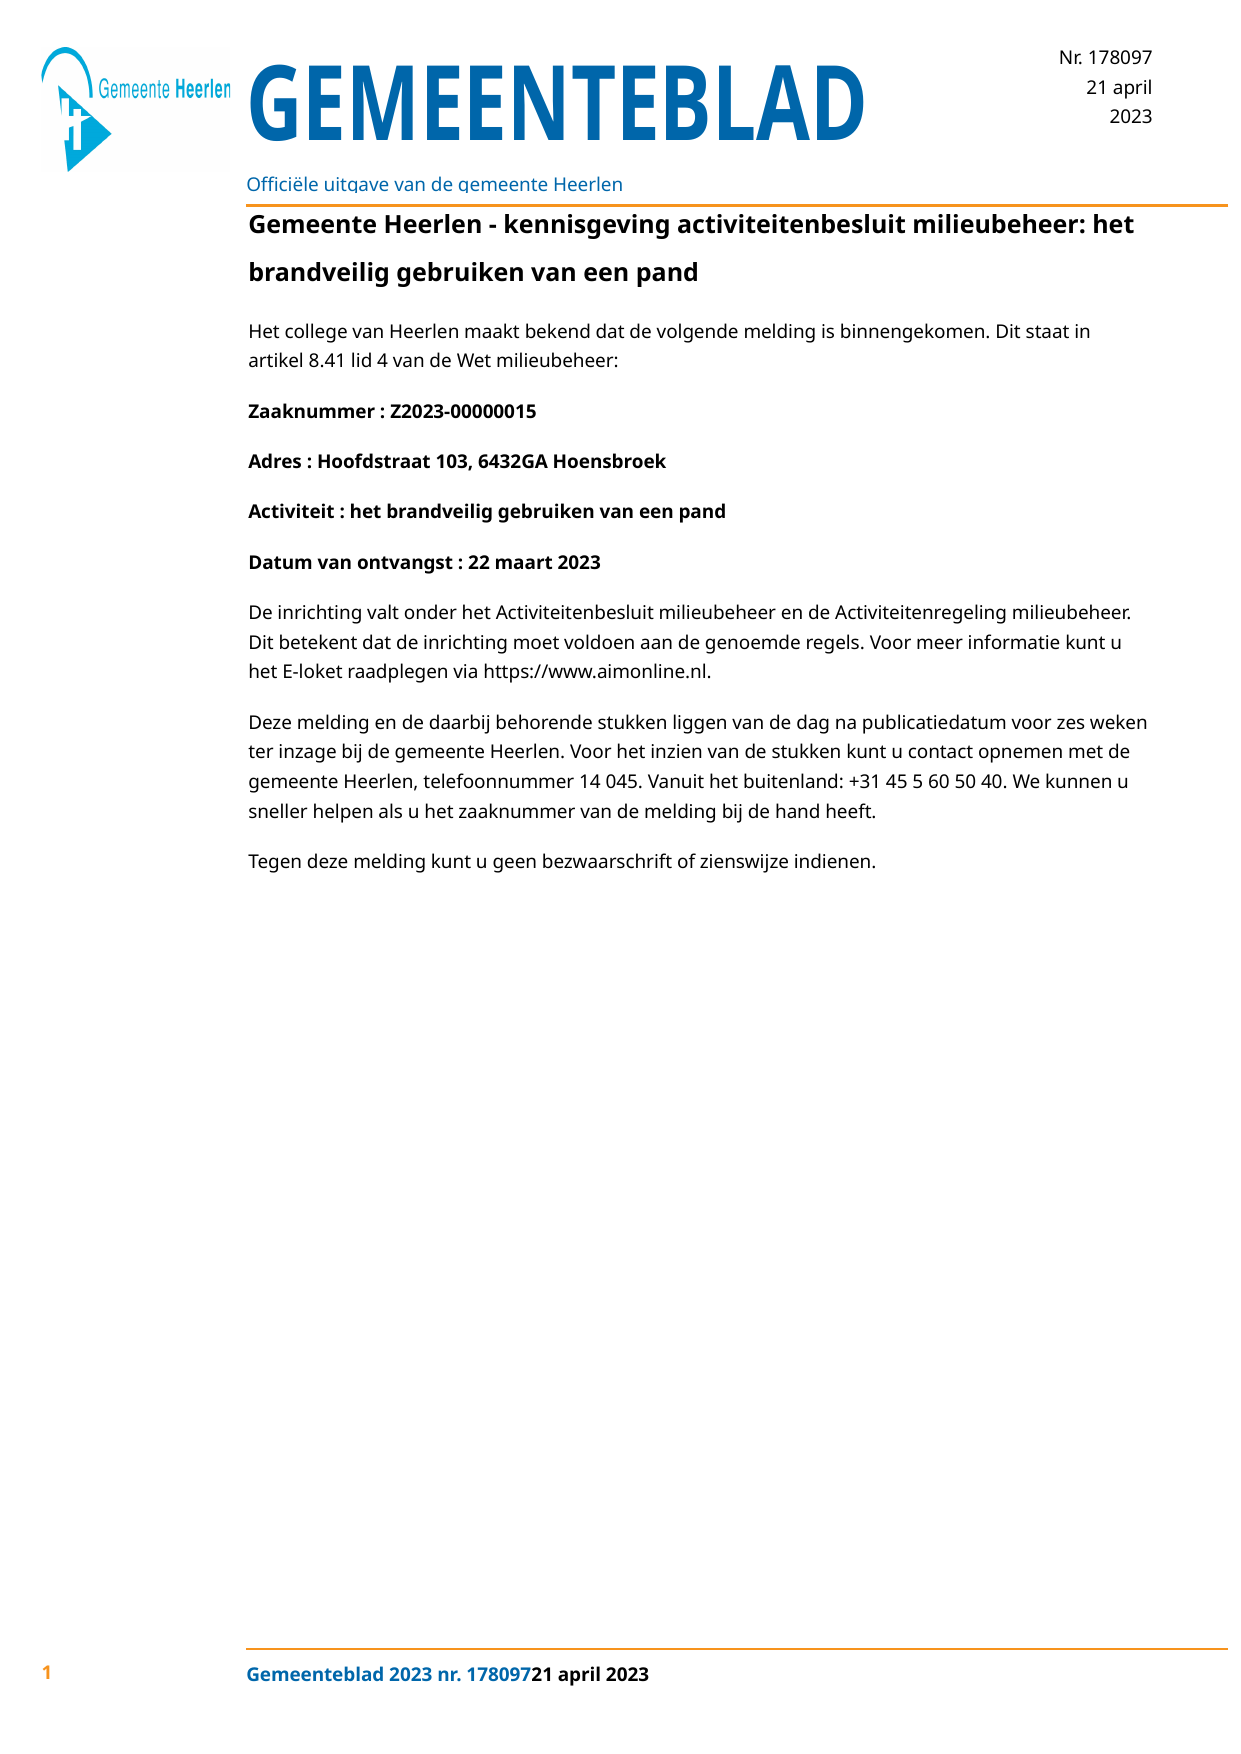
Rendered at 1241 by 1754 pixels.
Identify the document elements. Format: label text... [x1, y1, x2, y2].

text De inrichting valt onder het Activiteitenbesluit milieubeheer en de Activiteitenregeling milieubeheer. Dit betekent dat de inrichting moet voldoen aan de genoemde regels. Voor meer informatie kunt u het E-loket raadplegen via https://www.aimonline.nl. [248, 599, 1152, 684]
text Deze melding en de daarbij behorende stukken liggen van de dag na publicatiedatum voor zes weken ter inzage bij de gemeente Heerlen. Voor het inzien van de stukken kunt u contact opnemen met de gemeente Heerlen, telefoonnummer 14 045. Vanuit het buitenland: +31 45 5 60 50 40. We kunnen u sneller helpen als u het zaaknummer van de melding bij de hand heeft. [248, 709, 1152, 824]
text Activiteit : het brandveilig gebruiken van een pand [248, 499, 1152, 524]
picture [41, 47, 231, 172]
text Tegen deze melding kunt u geen bezwaarschrift of zienswijze indienen. [248, 848, 1152, 874]
text Het college van Heerlen maakt bekend dat de volgende melding is binnengekomen. Dit staat in artikel 8.41 lid 4 van de Wet milieubeheer: [248, 318, 1152, 373]
picture [41, 47, 59, 70]
text Zaaknummer : Z2023-00000015 [248, 398, 1152, 424]
text Adres : Hoofdstraat 103, 6432GA Hoensbroek [248, 448, 1152, 474]
text Datum van ontvangst : 22 maart 2023 [248, 549, 1152, 575]
text Gemeente Heerlen - kennisgeving activiteitenbesluit milieubeheer: het brandveilig gebruiken van een pand [248, 207, 1152, 288]
